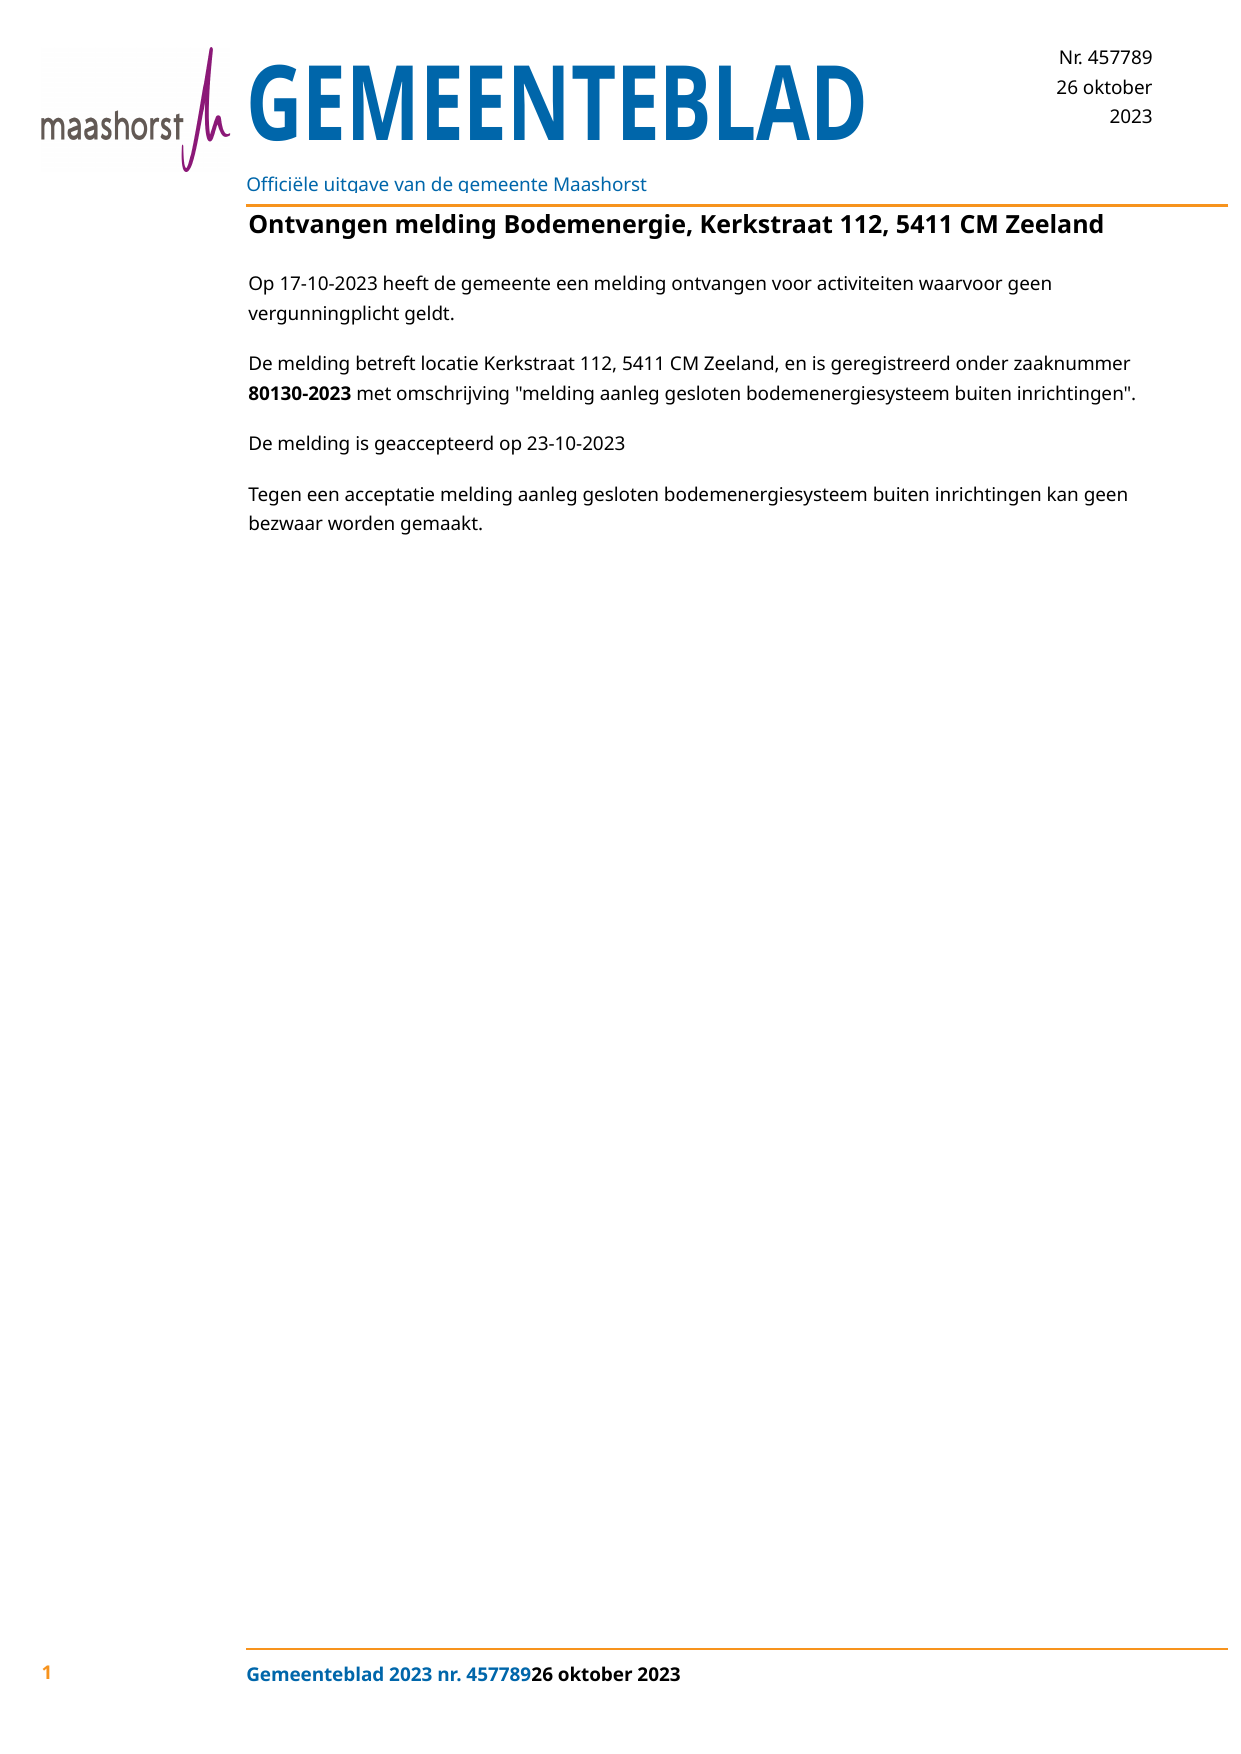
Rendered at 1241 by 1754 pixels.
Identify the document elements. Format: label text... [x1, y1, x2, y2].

text De melding betreft locatie Kerkstraat 112, 5411 CM Zeeland, en is geregistreerd onder zaaknummer 80130-2023 met omschrijving "melding aanleg gesloten bodemenergiesysteem buiten inrichtingen". [248, 350, 1152, 406]
text Ontvangen melding Bodemenergie, Kerkstraat 112, 5411 CM Zeeland [248, 207, 1152, 241]
text Tegen een acceptatie melding aanleg gesloten bodemenergiesysteem buiten inrichtingen kan geen bezwaar worden gemaakt. [248, 481, 1152, 536]
text De melding is geaccepteerd op 23-10-2023 [248, 430, 1152, 456]
text Op 17-10-2023 heeft de gemeente een melding ontvangen voor activiteiten waarvoor geen vergunningplicht geldt. [248, 270, 1152, 326]
picture [41, 47, 231, 172]
